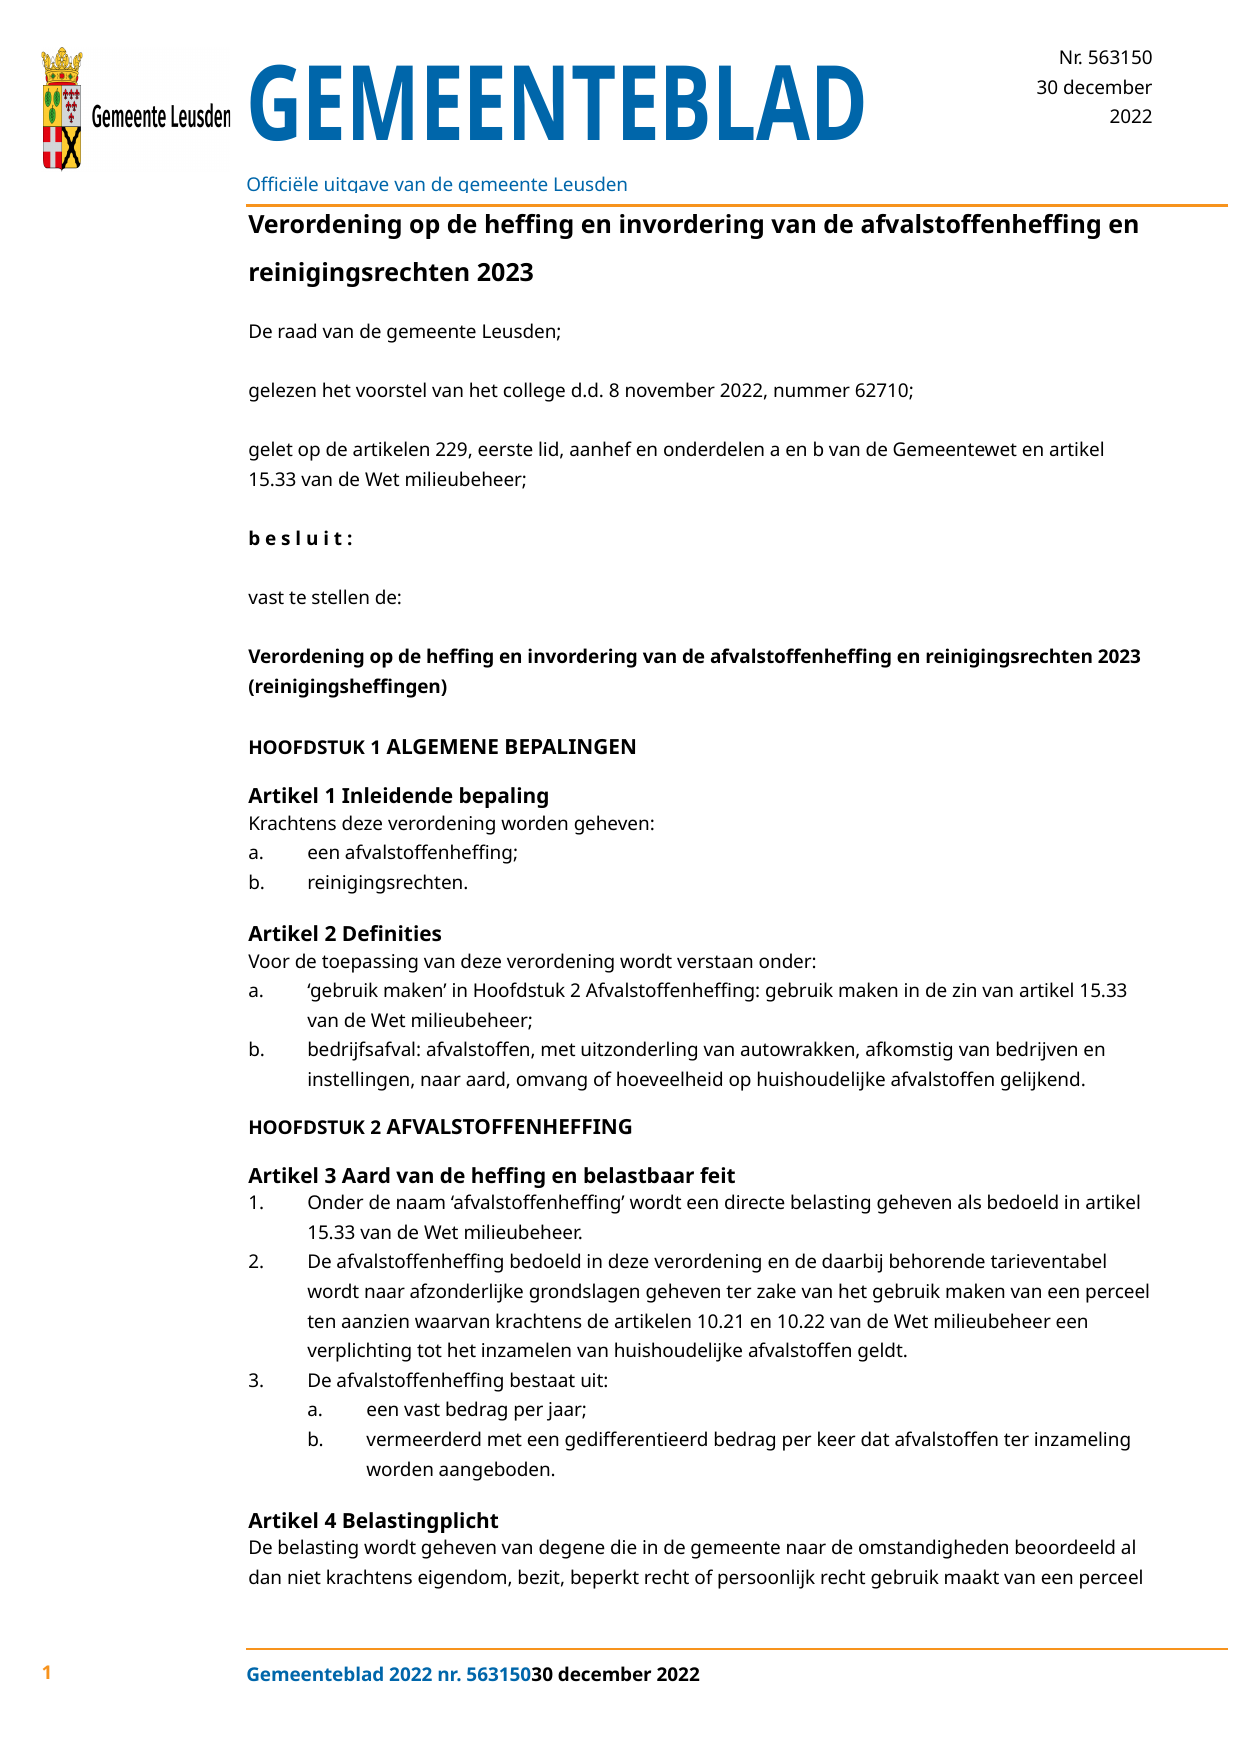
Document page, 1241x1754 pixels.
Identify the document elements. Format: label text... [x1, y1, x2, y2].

text Artikel 2 Definities [248, 919, 1152, 948]
picture [41, 47, 231, 172]
text gelet op de artikelen 229, eerste lid, aanhef en onderdelen a en b van de Gemeentewet en artikel 15.33 van de Wet milieubeheer; [248, 436, 1152, 492]
text HOOFDSTUK 2 AFVALSTOFFENHEFFING [248, 1112, 1152, 1140]
list De afvalstoffenheffing bedoeld in deze verordening en de daarbij behorende tarieventabel wordt naar afzonderlijke grondslagen geheven ter zake van het gebruik maken van een perceel ten aanzien waarvan krachtens de artikelen 10.21 en 10.22 van de Wet milieubeheer een verplichting tot het inzamelen van huishoudelijke afvalstoffen geldt. [248, 1249, 1152, 1363]
text gelezen het voorstel van het college d.d. 8 november 2022, nummer 62710; [248, 377, 1152, 403]
text vast te stellen de: [248, 584, 1152, 610]
text Artikel 1 Inleidende bepaling [248, 781, 1152, 810]
text Artikel 3 Aard van de heffing en belastbaar feit [248, 1161, 1152, 1189]
list bedrijfsafval: afvalstoffen, met uitzonderling van autowrakken, afkomstig van bedrijven en instellingen, naar aard, omvang of hoeveelheid op huishoudelijke afvalstoffen gelijkend. [248, 1037, 1152, 1092]
text b e s l u i t : [248, 525, 1152, 551]
list een vast bedrag per jaar; [307, 1397, 1152, 1422]
text Verordening op de heffing en invordering van de afvalstoffenheffing en reinigingsrechten 2023 (reinigingsheffingen) [248, 643, 1152, 699]
text Verordening op de heffing en invordering van de afvalstoffenheffing en reinigingsrechten 2023 [248, 207, 1152, 288]
text De belasting wordt geheven van degene die in de gemeente naar de omstandigheden beoordeeld al dan niet krachtens eigendom, bezit, beperkt recht of persoonlijk recht gebruik maakt van een perceel [248, 1534, 1152, 1590]
list reinigingsrechten. [248, 869, 1152, 895]
list De afvalstoffenheffing bestaat uit: [248, 1367, 1152, 1393]
text De raad van de gemeente Leusden; [248, 318, 1152, 344]
text HOOFDSTUK 1 ALGEMENE BEPALINGEN [248, 732, 1152, 761]
text Voor de toepassing van deze verordening wordt verstaan onder: [248, 948, 1152, 973]
list vermeerderd met een gedifferentieerd bedrag per keer dat afvalstoffen ter inzameling worden aangeboden. [307, 1426, 1152, 1481]
list Onder de naam ‘afvalstoffenheffing’ wordt een directe belasting geheven als bedoeld in artikel 15.33 van de Wet milieubeheer. [248, 1189, 1152, 1245]
text Krachtens deze verordening worden geheven: [248, 810, 1152, 836]
text Artikel 4 Belastingplicht [248, 1506, 1152, 1534]
list ‘gebruik maken’ in Hoofdstuk 2 Afvalstoffenheffing: gebruik maken in de zin van artikel 15.33 van de Wet milieubeheer; [248, 977, 1152, 1033]
list een afvalstoffenheffing; [248, 839, 1152, 865]
